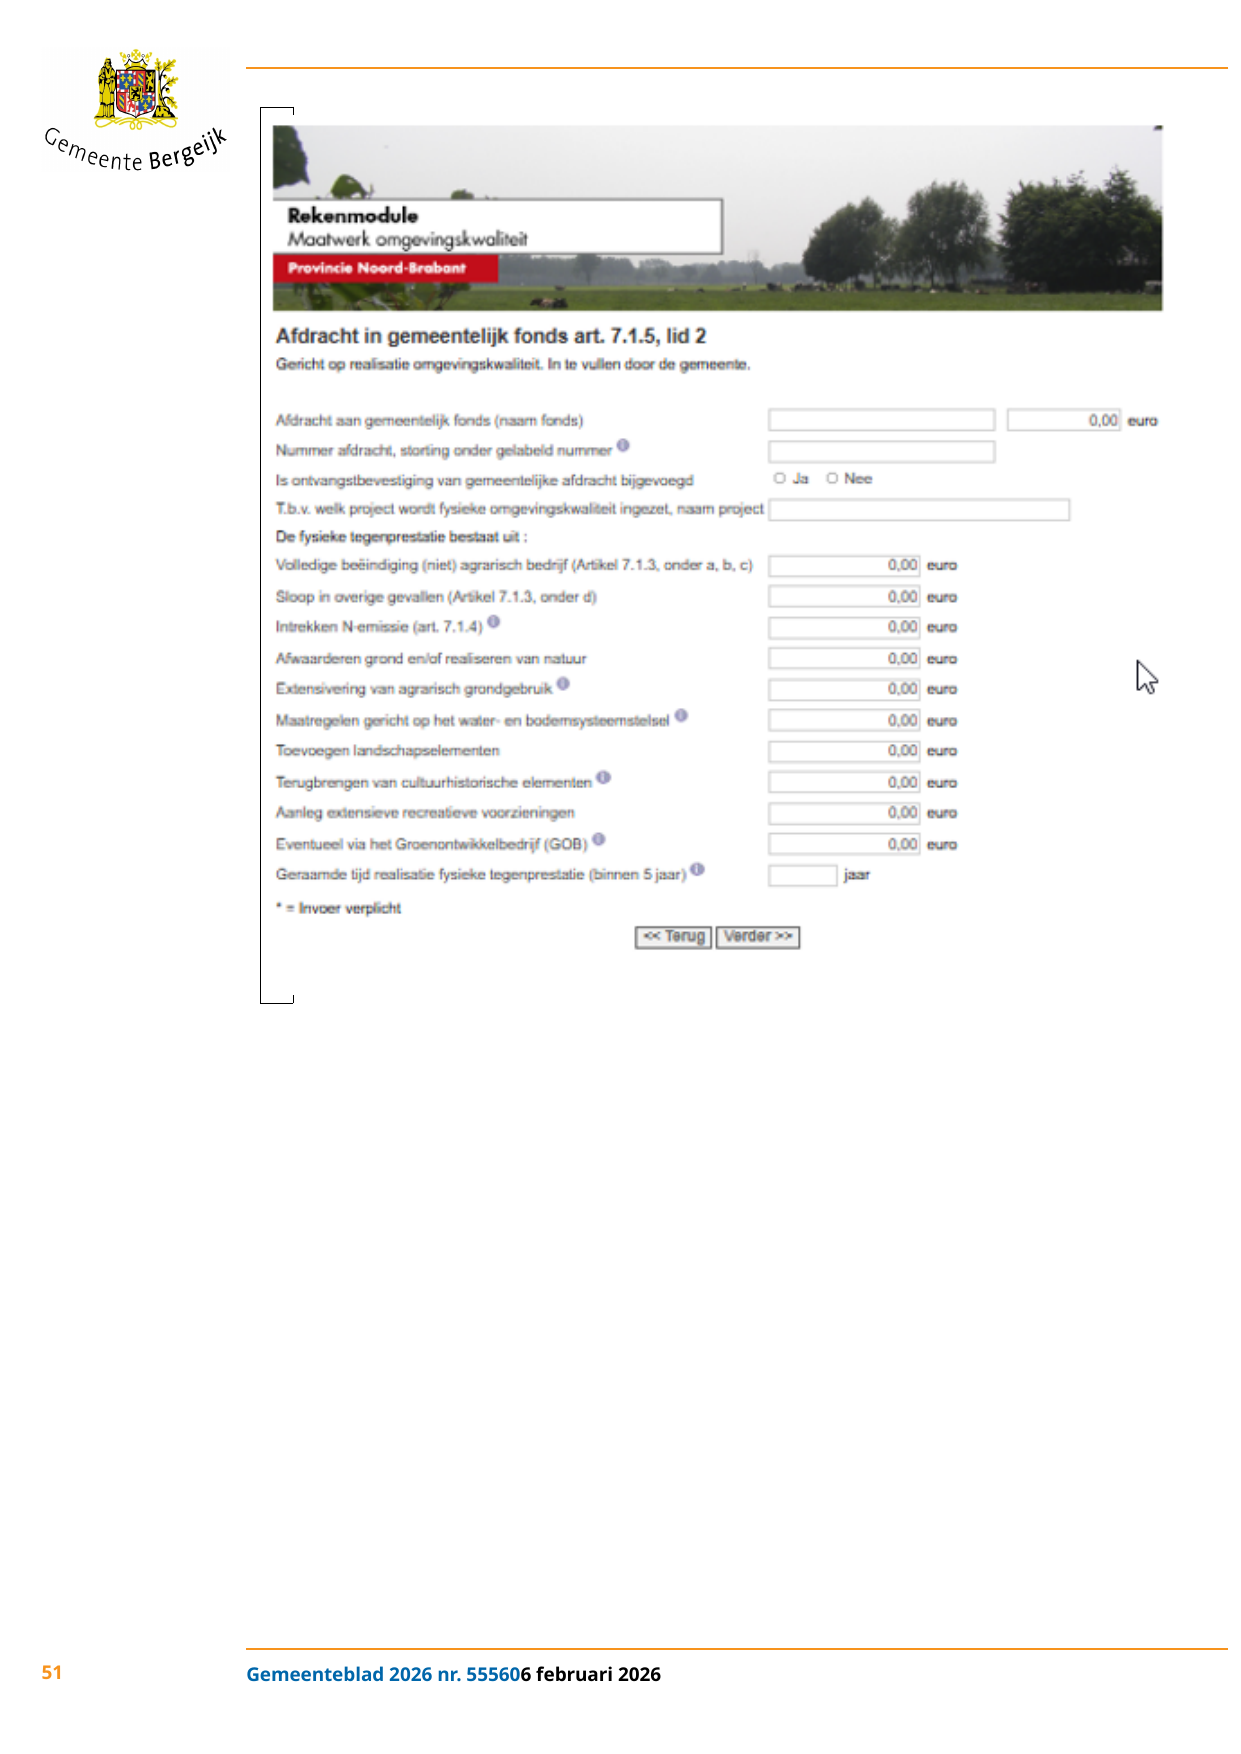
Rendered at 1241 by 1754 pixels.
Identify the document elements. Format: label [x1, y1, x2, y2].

picture [41, 47, 231, 172]
picture [268, 115, 1173, 995]
